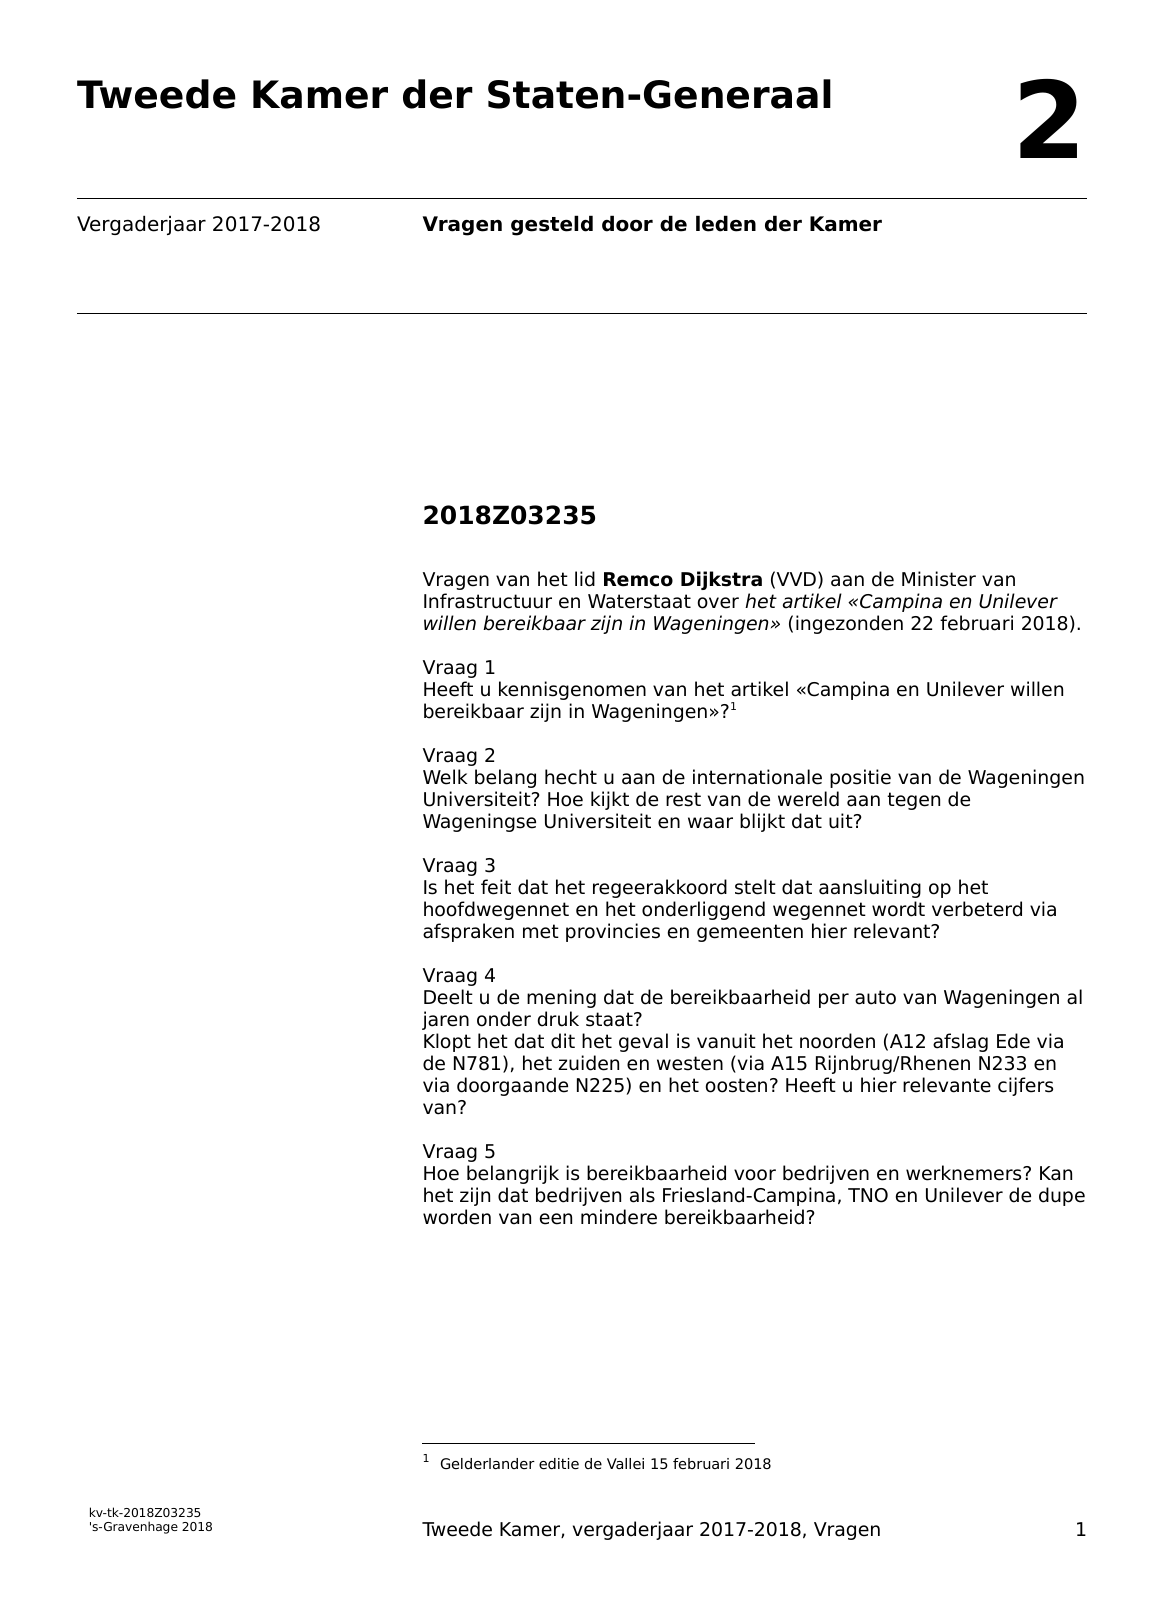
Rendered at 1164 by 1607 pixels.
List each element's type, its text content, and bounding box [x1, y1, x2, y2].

text Vraag 4 [422, 965, 1087, 987]
text Vraag 3 [422, 855, 1087, 877]
text Welk belang hecht u aan de internationale positie van de Wageningen Universiteit? Hoe kijkt de rest van de wereld aan tegen de Wageningse Universiteit en waar blijkt dat uit? [422, 767, 1087, 833]
text Hoe belangrijk is bereikbaarheid voor bedrijven en werknemers? Kan het zijn dat bedrijven als Friesland-Campina, TNO en Unilever de dupe worden van een mindere bereikbaarheid? [422, 1163, 1087, 1229]
text 's-Gravenhage 2018 [88, 1520, 323, 1534]
table_header Tweede Kamer der Staten-Generaal [77, 59, 886, 198]
text kv-tk-2018Z03235 [88, 1506, 323, 1520]
text Vraag 1 [422, 657, 1087, 679]
text Deelt u de mening dat de bereikbaarheid per auto van Wageningen al jaren onder druk staat? [422, 987, 1087, 1031]
text Vraag 2 [422, 745, 1087, 767]
text Vragen van het lid Remco Dijkstra (VVD) aan de Minister van Infrastructuur en Waterstaat over het artikel «Campina en Unilever willen bereikbaar zijn in Wageningen» (ingezonden 22 februari 2018). [422, 569, 1087, 635]
text Heeft u kennisgenomen van het artikel «Campina en Unilever willen bereikbaar zijn in Wageningen»? [422, 679, 1087, 723]
text Is het feit dat het regeerakkoord stelt dat aansluiting op het hoofdwegennet en het onderliggend wegennet wordt verbeterd via afspraken met provincies en gemeenten hier relevant? [422, 877, 1087, 943]
text Vraag 5 [422, 1141, 1087, 1163]
text Gelderlander editie de Vallei 15 februari 2018 [422, 1452, 1087, 1474]
text 2018Z03235 [422, 501, 1087, 531]
table_cell Vergaderjaar 2017-2018 [77, 199, 422, 313]
table_cell Vragen gesteld door de leden der Kamer [422, 199, 1087, 313]
table_header 2 [886, 59, 1087, 198]
text Klopt het dat dit het geval is vanuit het noorden (A12 afslag Ede via de N781), het zuiden en westen (via A15 Rijnbrug/Rhenen N233 en via doorgaande N225) en het oosten? Heeft u hier relevante cijfers van? [422, 1031, 1087, 1119]
